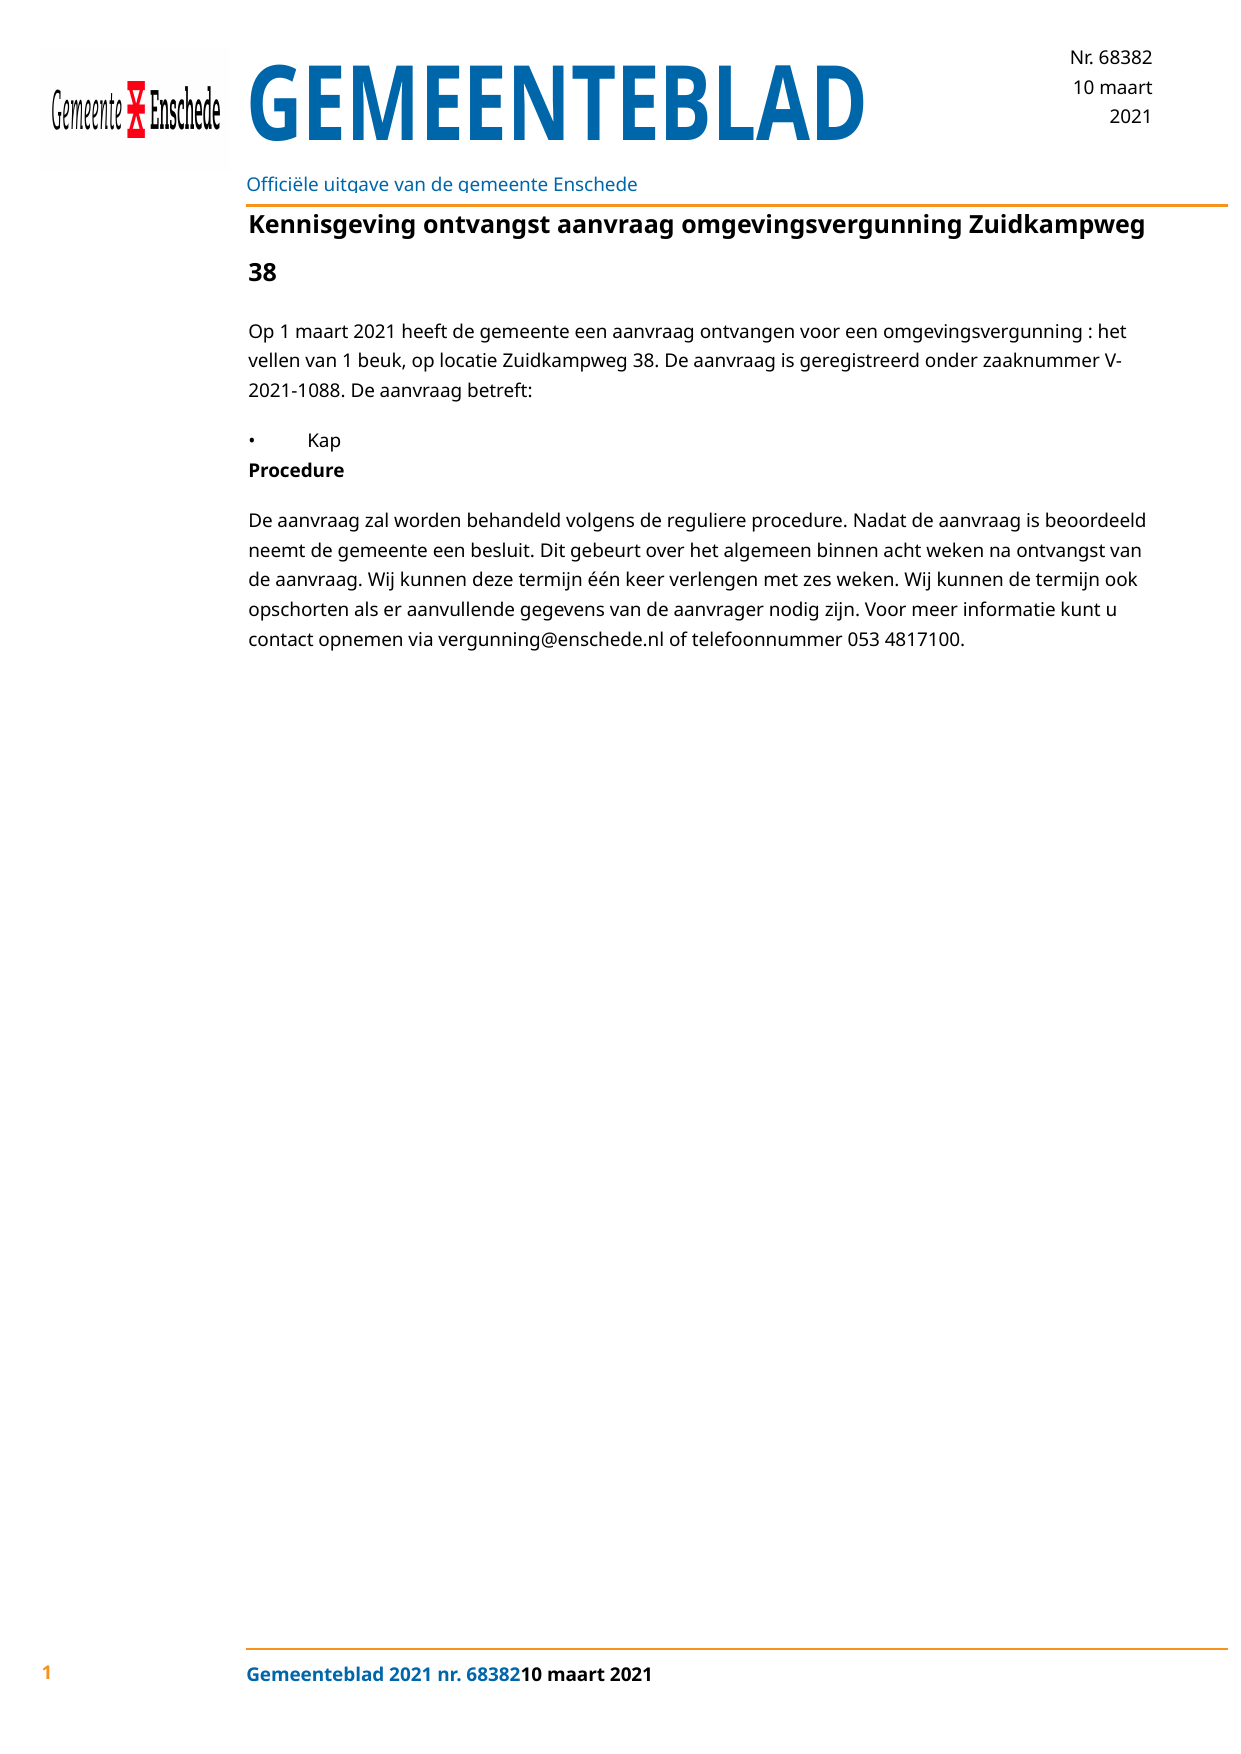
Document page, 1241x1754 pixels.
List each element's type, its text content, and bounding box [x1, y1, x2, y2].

list Kap [248, 427, 1152, 453]
text Procedure [248, 457, 1152, 483]
picture [41, 47, 231, 172]
text Op 1 maart 2021 heeft de gemeente een aanvraag ontvangen voor een omgevingsvergunning : het vellen van 1 beuk, op locatie Zuidkampweg 38. De aanvraag is geregistreerd onder zaaknummer V-2021-1088. De aanvraag betreft: [248, 318, 1152, 403]
text Kennisgeving ontvangst aanvraag omgevingsvergunning Zuidkampweg 38 [248, 207, 1152, 288]
text De aanvraag zal worden behandeld volgens de reguliere procedure. Nadat de aanvraag is beoordeeld neemt de gemeente een besluit. Dit gebeurt over het algemeen binnen acht weken na ontvangst van de aanvraag. Wij kunnen deze termijn één keer verlengen met zes weken. Wij kunnen de termijn ook opschorten als er aanvullende gegevens van de aanvrager nodig zijn. Voor meer informatie kunt u contact opnemen via vergunning@enschede.nl of telefoonnummer 053 4817100. [248, 507, 1152, 652]
